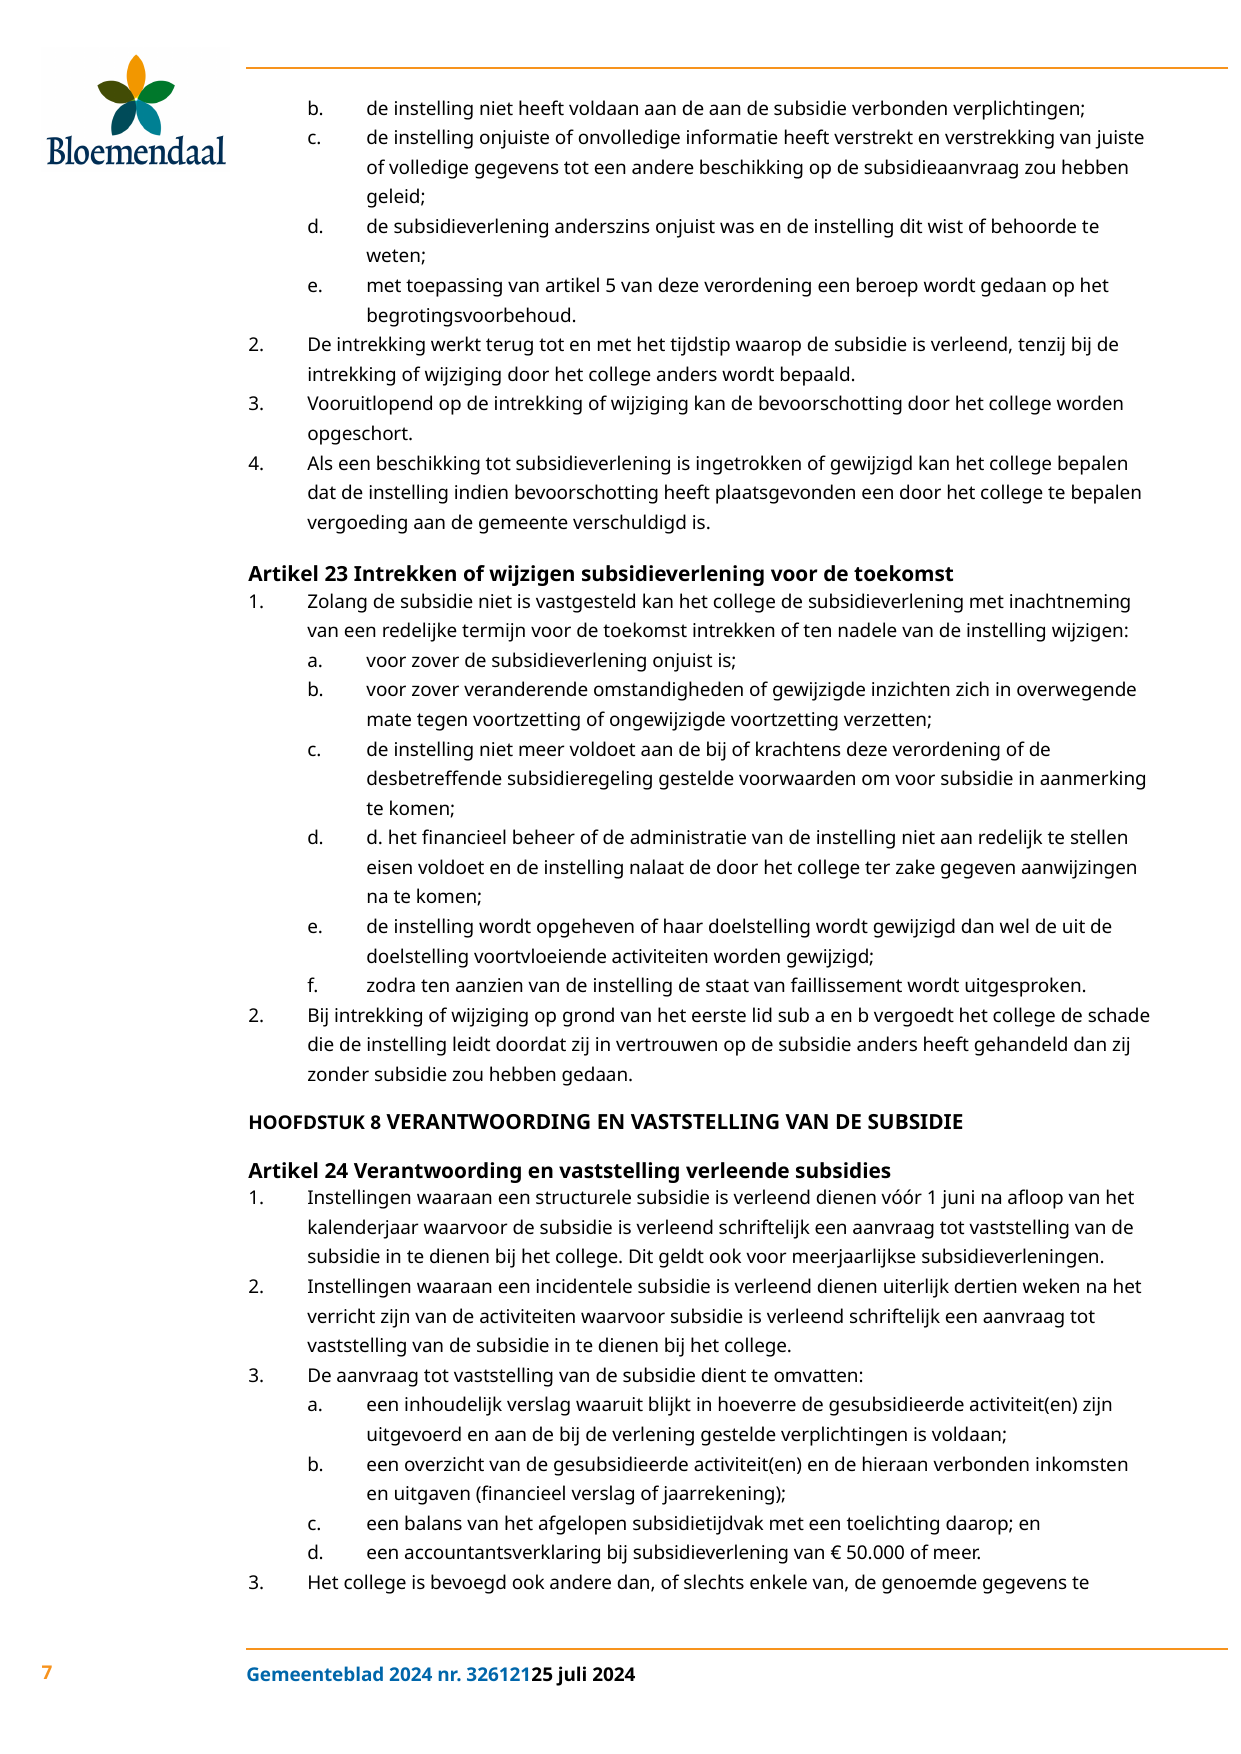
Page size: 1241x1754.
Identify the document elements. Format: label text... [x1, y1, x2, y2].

list met toepassing van artikel 5 van deze verordening een beroep wordt gedaan op het begrotingsvoorbehoud. [307, 272, 1152, 328]
list Het college is bevoegd ook andere dan, of slechts enkele van, de genoemde gegevens te [248, 1569, 1152, 1595]
list De intrekking werkt terug tot en met het tijdstip waarop de subsidie is verleend, tenzij bij de intrekking of wijziging door het college anders wordt bepaald. [248, 331, 1152, 387]
text HOOFDSTUK 8 VERANTWOORDING EN VASTSTELLING VAN DE SUBSIDIE [248, 1107, 1152, 1135]
list een inhoudelijk verslag waaruit blijkt in hoeverre de gesubsidieerde activiteit(en) zijn uitgevoerd en aan de bij de verlening gestelde verplichtingen is voldaan; [307, 1392, 1152, 1447]
list voor zover veranderende omstandigheden of gewijzigde inzichten zich in overwegende mate tegen voortzetting of ongewijzigde voortzetting verzetten; [307, 677, 1152, 732]
list de instelling niet heeft voldaan aan de aan de subsidie verbonden verplichtingen; [307, 95, 1152, 121]
list de subsidieverlening anderszins onjuist was en de instelling dit wist of behoorde te weten; [307, 213, 1152, 268]
text Artikel 23 Intrekken of wijzigen subsidieverlening voor de toekomst [248, 559, 1152, 588]
list de instelling onjuiste of onvolledige informatie heeft verstrekt en verstrekking van juiste of volledige gegevens tot een andere beschikking op de subsidieaanvraag zou hebben geleid; [307, 124, 1152, 209]
list Zolang de subsidie niet is vastgesteld kan het college de subsidieverlening met inachtneming van een redelijke termijn voor de toekomst intrekken of ten nadele van de instelling wijzigen: [248, 588, 1152, 643]
list Bij intrekking of wijziging op grond van het eerste lid sub a en b vergoedt het college de schade die de instelling leidt doordat zij in vertrouwen op de subsidie anders heeft gehandeld dan zij zonder subsidie zou hebben gedaan. [248, 1002, 1152, 1087]
picture [41, 47, 231, 172]
list de instelling wordt opgeheven of haar doelstelling wordt gewijzigd dan wel de uit de doelstelling voortvloeiende activiteiten worden gewijzigd; [307, 913, 1152, 968]
list De aanvraag tot vaststelling van de subsidie dient te omvatten: [248, 1362, 1152, 1388]
list een accountantsverklaring bij subsidieverlening van € 50.000 of meer. [307, 1539, 1152, 1565]
list Vooruitlopend op de intrekking of wijziging kan de bevoorschotting door het college worden opgeschort. [248, 391, 1152, 446]
list voor zover de subsidieverlening onjuist is; [307, 647, 1152, 673]
list Instellingen waaraan een structurele subsidie is verleend dienen vóór 1 juni na afloop van het kalenderjaar waarvoor de subsidie is verleend schriftelijk een aanvraag tot vaststelling van de subsidie in te dienen bij het college. Dit geldt ook voor meerjaarlijkse subsidieverleningen. [248, 1184, 1152, 1269]
list Als een beschikking tot subsidieverlening is ingetrokken of gewijzigd kan het college bepalen dat de instelling indien bevoorschotting heeft plaatsgevonden een door het college te bepalen vergoeding aan de gemeente verschuldigd is. [248, 450, 1152, 535]
list een balans van het afgelopen subsidietijdvak met een toelichting daarop; en [307, 1510, 1152, 1536]
list Instellingen waaraan een incidentele subsidie is verleend dienen uiterlijk dertien weken na het verricht zijn van de activiteiten waarvoor subsidie is verleend schriftelijk een aanvraag tot vaststelling van de subsidie in te dienen bij het college. [248, 1273, 1152, 1358]
list zodra ten aanzien van de instelling de staat van faillissement wordt uitgesproken. [307, 972, 1152, 998]
list de instelling niet meer voldoet aan de bij of krachtens deze verordening of de desbetreffende subsidieregeling gestelde voorwaarden om voor subsidie in aanmerking te komen; [307, 736, 1152, 821]
list d. het financieel beheer of de administratie van de instelling niet aan redelijk te stellen eisen voldoet en de instelling nalaat de door het college ter zake gegeven aanwijzingen na te komen; [307, 824, 1152, 909]
text Artikel 24 Verantwoording en vaststelling verleende subsidies [248, 1156, 1152, 1184]
list een overzicht van de gesubsidieerde activiteit(en) en de hieraan verbonden inkomsten en uitgaven (financieel verslag of jaarrekening); [307, 1451, 1152, 1506]
